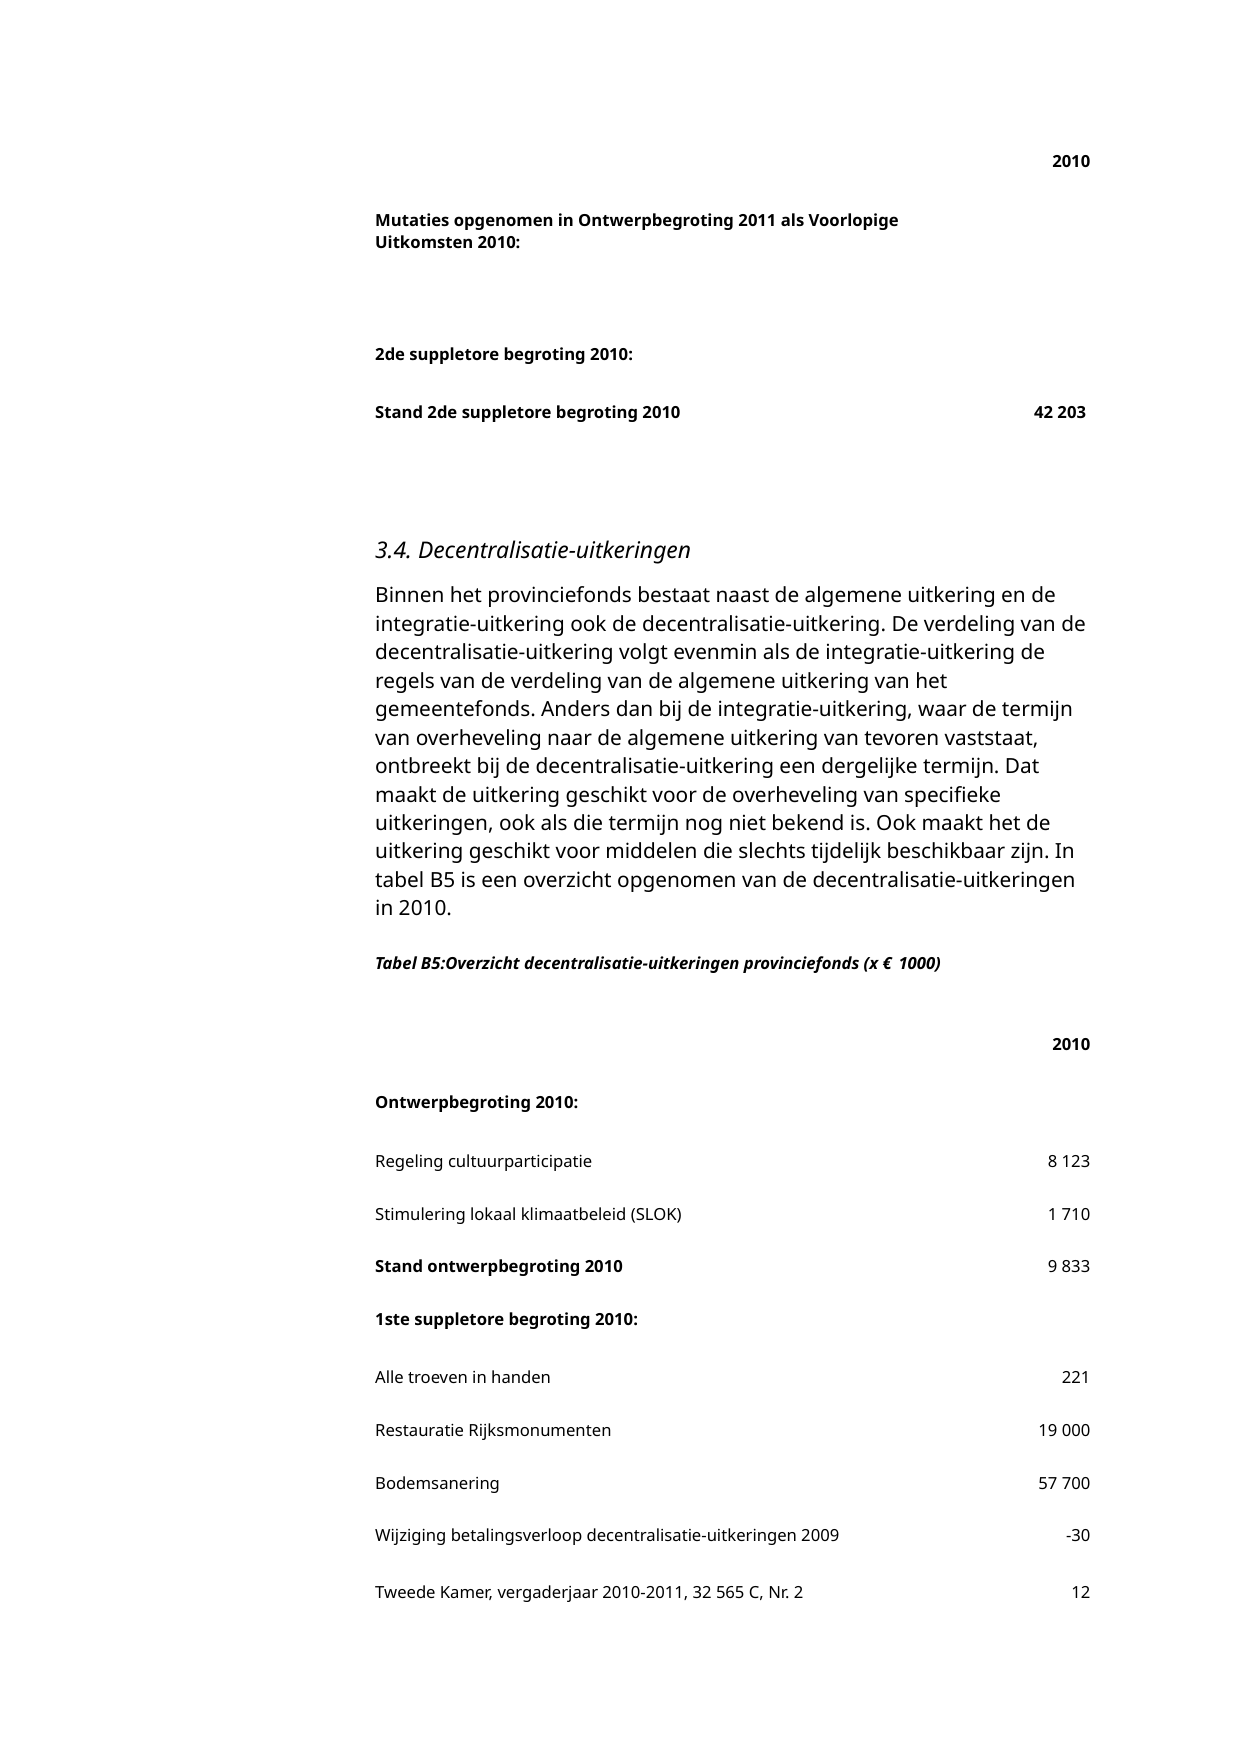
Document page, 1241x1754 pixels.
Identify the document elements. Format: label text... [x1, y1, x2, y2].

table_cell Ontwerpbegroting 2010: [375, 1091, 1004, 1149]
table_header 2010 [1004, 1033, 1090, 1091]
text Binnen het provinciefonds bestaat naast de algemene uitkering en de integratie-uitkering ook de decentralisatie-uitkering. De verdeling van de decentralisatie-uitkering volgt evenmin als de integratie-uitkering de regels van de verdeling van de algemene uitkering van het gemeentefonds. Anders dan bij de integratie-uitkering, waar de termijn van overheveling naar de algemene uitkering van tevoren vaststaat, ontbreekt bij de decentralisatie-uitkering een dergelijke termijn. Dat maakt de uitkering geschikt voor de overheveling van specifieke uitkeringen, ook als die termijn nog niet bekend is. Ook maakt het de uitkering geschikt voor middelen die slechts tijdelijk beschikbaar zijn. In tabel B5 is een overzicht opgenomen van de decentralisatie-uitkeringen in 2010. [375, 581, 1090, 922]
table_cell [1004, 1091, 1090, 1149]
table_cell Mutaties opgenomen in Ontwerpbegroting 2011 als Voorlopige Uitkomsten 2010: [375, 209, 961, 284]
table_cell 221 [1004, 1366, 1090, 1419]
subtitle 3.4. Decentralisatie-uitkeringen [375, 534, 1090, 566]
table_cell 42 203 [961, 401, 1090, 453]
table_cell Wijziging betalingsverloop decentralisatie-uitkeringen 2009 [375, 1524, 1004, 1547]
table_cell 9 833 [1004, 1255, 1090, 1307]
table_cell Stand ontwerpbegroting 2010 [375, 1255, 1004, 1307]
table_cell Alle troeven in handen [375, 1366, 1004, 1419]
text Tabel B5:Overzicht decentralisatie-uitkeringen provinciefonds (x € 1000) [375, 952, 1090, 974]
table_cell [961, 284, 1090, 342]
table_header [375, 150, 961, 208]
table_cell [375, 284, 961, 342]
table_cell [961, 209, 1090, 284]
table_cell 57 700 [1004, 1471, 1090, 1524]
table_cell Regeling cultuurparticipatie [375, 1149, 1004, 1202]
table_cell 1ste suppletore begroting 2010: [375, 1308, 1004, 1366]
table_header [375, 1033, 1004, 1091]
table_cell Bodemsanering [375, 1471, 1004, 1524]
table_cell Stimulering lokaal klimaatbeleid (SLOK) [375, 1202, 1004, 1255]
table_header 2010 [961, 150, 1090, 208]
table_cell [1004, 1308, 1090, 1366]
table_cell 1 710 [1004, 1202, 1090, 1255]
table_cell [961, 342, 1090, 401]
table_cell -30 [1004, 1524, 1090, 1547]
table_cell 2de suppletore begroting 2010: [375, 342, 961, 401]
table_cell 8 123 [1004, 1149, 1090, 1202]
table_cell Restauratie Rijksmonumenten [375, 1419, 1004, 1471]
table_cell Stand 2de suppletore begroting 2010 [375, 401, 961, 453]
table_cell 19 000 [1004, 1419, 1090, 1471]
